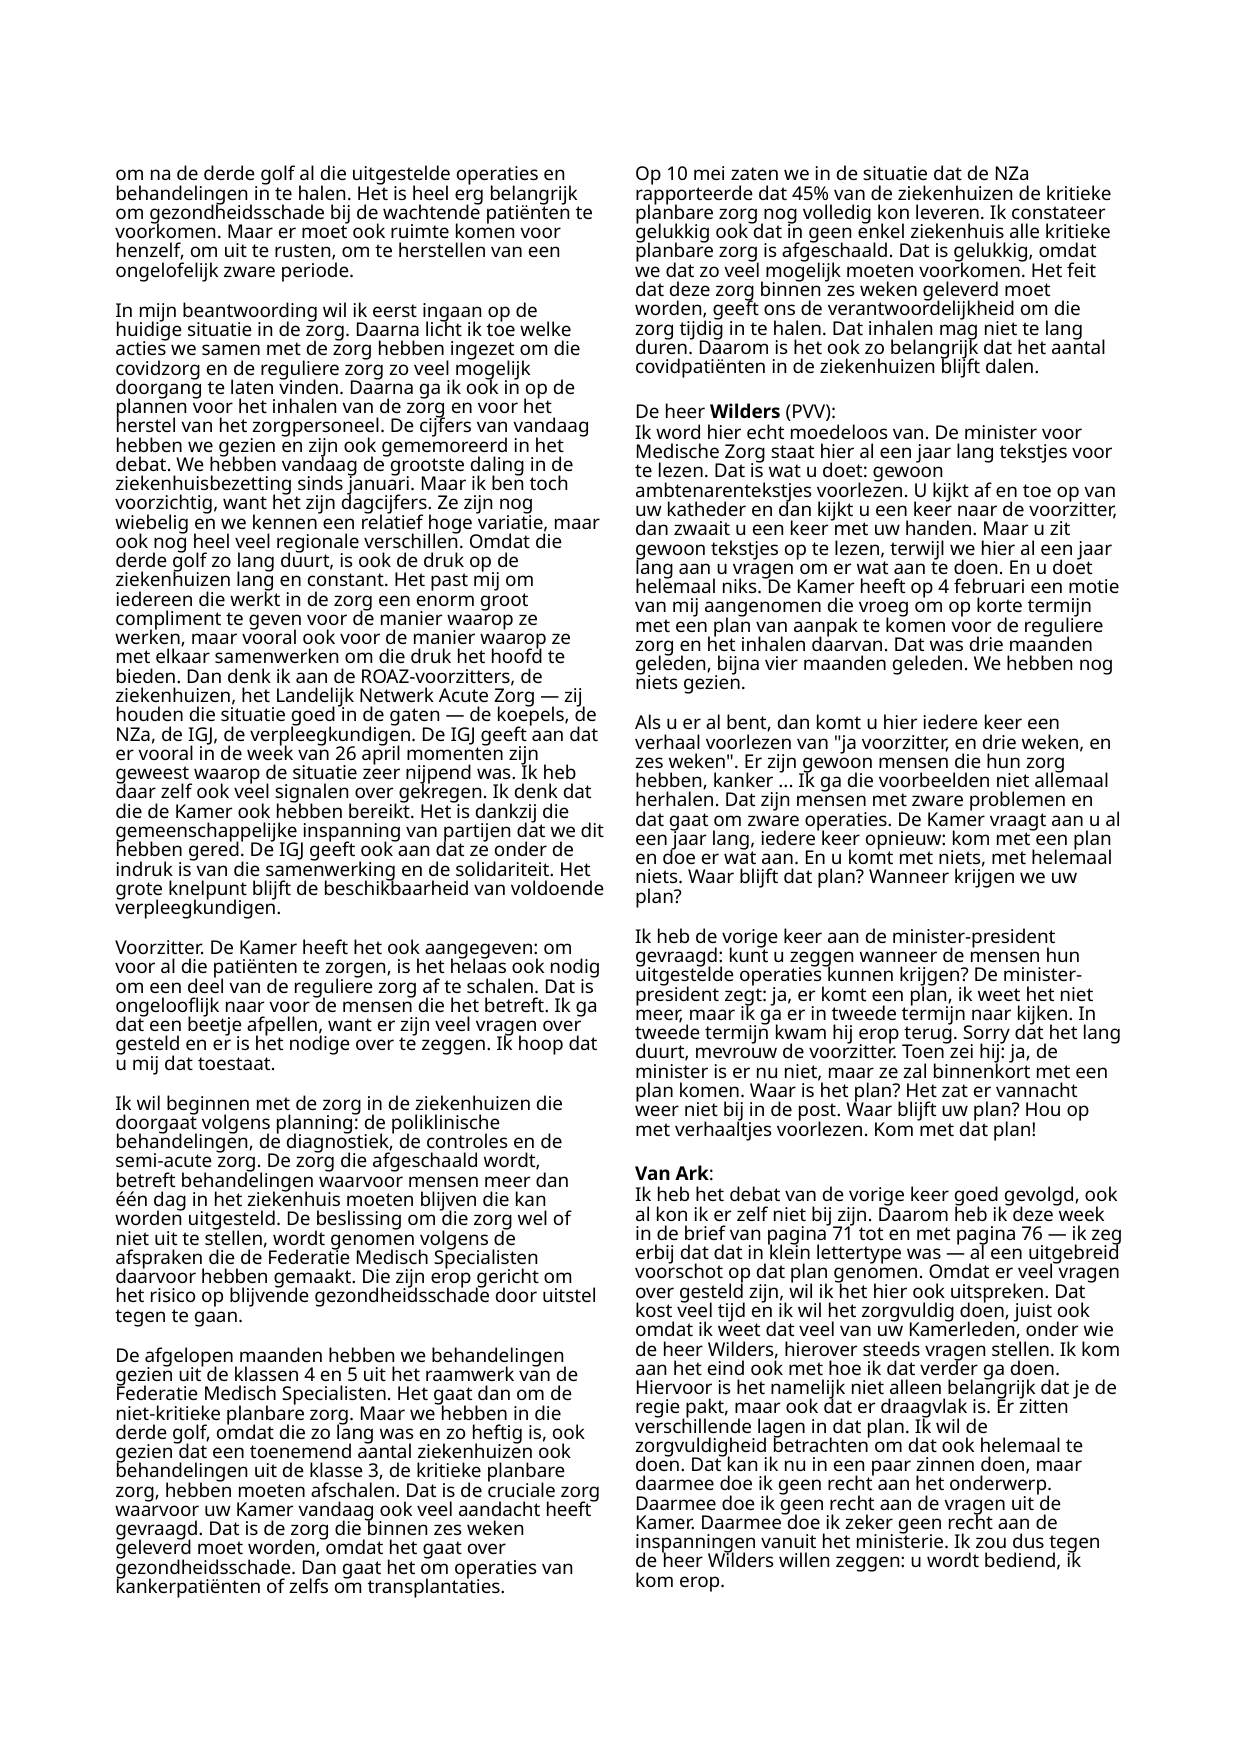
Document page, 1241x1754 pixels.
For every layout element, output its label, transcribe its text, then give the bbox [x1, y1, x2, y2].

text Ik word hier echt moedeloos van. De minister voor Medische Zorg staat hier al een jaar lang tekstjes voor te lezen. Dat is wat u doet: gewoon ambtenarentekstjes voorlezen. U kijkt af en toe op van uw katheder en dan kijkt u een keer naar de voorzitter, dan zwaait u een keer met uw handen. Maar u zit gewoon tekstjes op te lezen, terwijl we hier al een jaar lang aan u vragen om er wat aan te doen. En u doet helemaal niks. De Kamer heeft op 4 februari een motie van mij aangenomen die vroeg om op korte termijn met een plan van aanpak te komen voor de reguliere zorg en het inhalen daarvan. Dat was drie maanden geleden, bijna vier maanden geleden. We hebben nog niets gezien. [635, 424, 1125, 694]
text Als u er al bent, dan komt u hier iedere keer een verhaal voorlezen van "ja voorzitter, en drie weken, en zes weken". Er zijn gewoon mensen die hun zorg hebben, kanker ... Ik ga die voorbeelden niet allemaal herhalen. Dat zijn mensen met zware problemen en dat gaat om zware operaties. De Kamer vraagt aan u al een jaar lang, iedere keer opnieuw: kom met een plan en doe er wat aan. En u komt met niets, met helemaal niets. Waar blijft dat plan? Wanneer krijgen we uw plan? [635, 714, 1125, 907]
text De afgelopen maanden hebben we behandelingen gezien uit de klassen 4 en 5 uit het raamwerk van de Federatie Medisch Specialisten. Het gaat dan om de niet-kritieke planbare zorg. Maar we hebben in die derde golf, omdat die zo lang was en zo heftig is, ook gezien dat een toenemend aantal ziekenhuizen ook behandelingen uit de klasse 3, de kritieke planbare zorg, hebben moeten afschalen. Dat is de cruciale zorg waarvoor uw Kamer vandaag ook veel aandacht heeft gevraagd. Dat is de zorg die binnen zes weken geleverd moet worden, omdat het gaat over gezondheidsschade. Dan gaat het om operaties van kankerpatiënten of zelfs om transplantaties. [115, 1347, 605, 1597]
text Op 10 mei zaten we in de situatie dat de NZa rapporteerde dat 45% van de ziekenhuizen de kritieke planbare zorg nog volledig kon leveren. Ik constateer gelukkig ook dat in geen enkel ziekenhuis alle kritieke planbare zorg is afgeschaald. Dat is gelukkig, omdat we dat zo veel mogelijk moeten voorkomen. Het feit dat deze zorg binnen zes weken geleverd moet worden, geeft ons de verantwoordelijkheid om die zorg tijdig in te halen. Dat inhalen mag niet te lang duren. Daarom is het ook zo belangrijk dat het aantal covidpatiënten in de ziekenhuizen blijft dalen. [635, 165, 1125, 377]
text om na de derde golf al die uitgestelde operaties en behandelingen in te halen. Het is heel erg belangrijk om gezondheidsschade bij de wachtende patiënten te voorkomen. Maar er moet ook ruimte komen voor henzelf, om uit te rusten, om te herstellen van een ongelofelijk zware periode. [115, 165, 605, 281]
text Van Ark: [635, 1161, 1125, 1186]
text Ik heb het debat van de vorige keer goed gevolgd, ook al kon ik er zelf niet bij zijn. Daarom heb ik deze week in de brief van pagina 71 tot en met pagina 76 — ik zeg erbij dat dat in klein lettertype was — al een uitgebreid voorschot op dat plan genomen. Omdat er veel vragen over gesteld zijn, wil ik het hier ook uitspreken. Dat kost veel tijd en ik wil het zorgvuldig doen, juist ook omdat ik weet dat veel van uw Kamerleden, onder wie de heer Wilders, hierover steeds vragen stellen. Ik kom aan het eind ook met hoe ik dat verder ga doen. Hiervoor is het namelijk niet alleen belangrijk dat je de regie pakt, maar ook dat er draagvlak is. Er zitten verschillende lagen in dat plan. Ik wil de zorgvuldigheid betrachten om dat ook helemaal te doen. Dat kan ik nu in een paar zinnen doen, maar daarmee doe ik geen recht aan het onderwerp. Daarmee doe ik geen recht aan de vragen uit de Kamer. Daarmee doe ik zeker geen recht aan de inspanningen vanuit het ministerie. Ik zou dus tegen de heer Wilders willen zeggen: u wordt bediend, ik kom erop. [635, 1186, 1125, 1591]
text Ik wil beginnen met de zorg in de ziekenhuizen die doorgaat volgens planning: de poliklinische behandelingen, de diagnostiek, de controles en de semi-acute zorg. De zorg die afgeschaald wordt, betreft behandelingen waarvoor mensen meer dan één dag in het ziekenhuis moeten blijven die kan worden uitgesteld. De beslissing om die zorg wel of niet uit te stellen, wordt genomen volgens de afspraken die de Federatie Medisch Specialisten daarvoor hebben gemaakt. Die zijn erop gericht om het risico op blijvende gezondheidsschade door uitstel tegen te gaan. [115, 1095, 605, 1326]
text De heer Wilders (PVV): [635, 398, 1125, 424]
text Voorzitter. De Kamer heeft het ook aangegeven: om voor al die patiënten te zorgen, is het helaas ook nodig om een deel van de reguliere zorg af te schalen. Dat is ongelooflijk naar voor de mensen die het betreft. Ik ga dat een beetje afpellen, want er zijn veel vragen over gesteld en er is het nodige over te zeggen. Ik hoop dat u mij dat toestaat. [115, 939, 605, 1074]
text In mijn beantwoording wil ik eerst ingaan op de huidige situatie in de zorg. Daarna licht ik toe welke acties we samen met de zorg hebben ingezet om die covidzorg en de reguliere zorg zo veel mogelijk doorgang te laten vinden. Daarna ga ik ook in op de plannen voor het inhalen van de zorg en voor het herstel van het zorgpersoneel. De cijfers van vandaag hebben we gezien en zijn ook gememoreerd in het debat. We hebben vandaag de grootste daling in de ziekenhuisbezetting sinds januari. Maar ik ben toch voorzichtig, want het zijn dagcijfers. Ze zijn nog wiebelig en we kennen een relatief hoge variatie, maar ook nog heel veel regionale verschillen. Omdat die derde golf zo lang duurt, is ook de druk op de ziekenhuizen lang en constant. Het past mij om iedereen die werkt in de zorg een enorm groot compliment te geven voor de manier waarop ze werken, maar vooral ook voor de manier waarop ze met elkaar samenwerken om die druk het hoofd te bieden. Dan denk ik aan de ROAZ-voorzitters, de ziekenhuizen, het Landelijk Netwerk Acute Zorg — zij houden die situatie goed in de gaten — de koepels, de NZa, de IGJ, de verpleegkundigen. De IGJ geeft aan dat er vooral in de week van 26 april momenten zijn geweest waarop de situatie zeer nijpend was. Ik heb daar zelf ook veel signalen over gekregen. Ik denk dat die de Kamer ook hebben bereikt. Het is dankzij die gemeenschappelijke inspanning van partijen dat we dit hebben gered. De IGJ geeft ook aan dat ze onder de indruk is van die samenwerking en de solidariteit. Het grote knelpunt blijft de beschikbaarheid van voldoende verpleegkundigen. [115, 302, 605, 918]
text Ik heb de vorige keer aan de minister-president gevraagd: kunt u zeggen wanneer de mensen hun uitgestelde operaties kunnen krijgen? De minister-president zegt: ja, er komt een plan, ik weet het niet meer, maar ik ga er in tweede termijn naar kijken. In tweede termijn kwam hij erop terug. Sorry dat het lang duurt, mevrouw de voorzitter. Toen zei hij: ja, de minister is er nu niet, maar ze zal binnenkort met een plan komen. Waar is het plan? Het zat er vannacht weer niet bij in de post. Waar blijft uw plan? Hou op met verhaaltjes voorlezen. Kom met dat plan! [635, 928, 1125, 1140]
